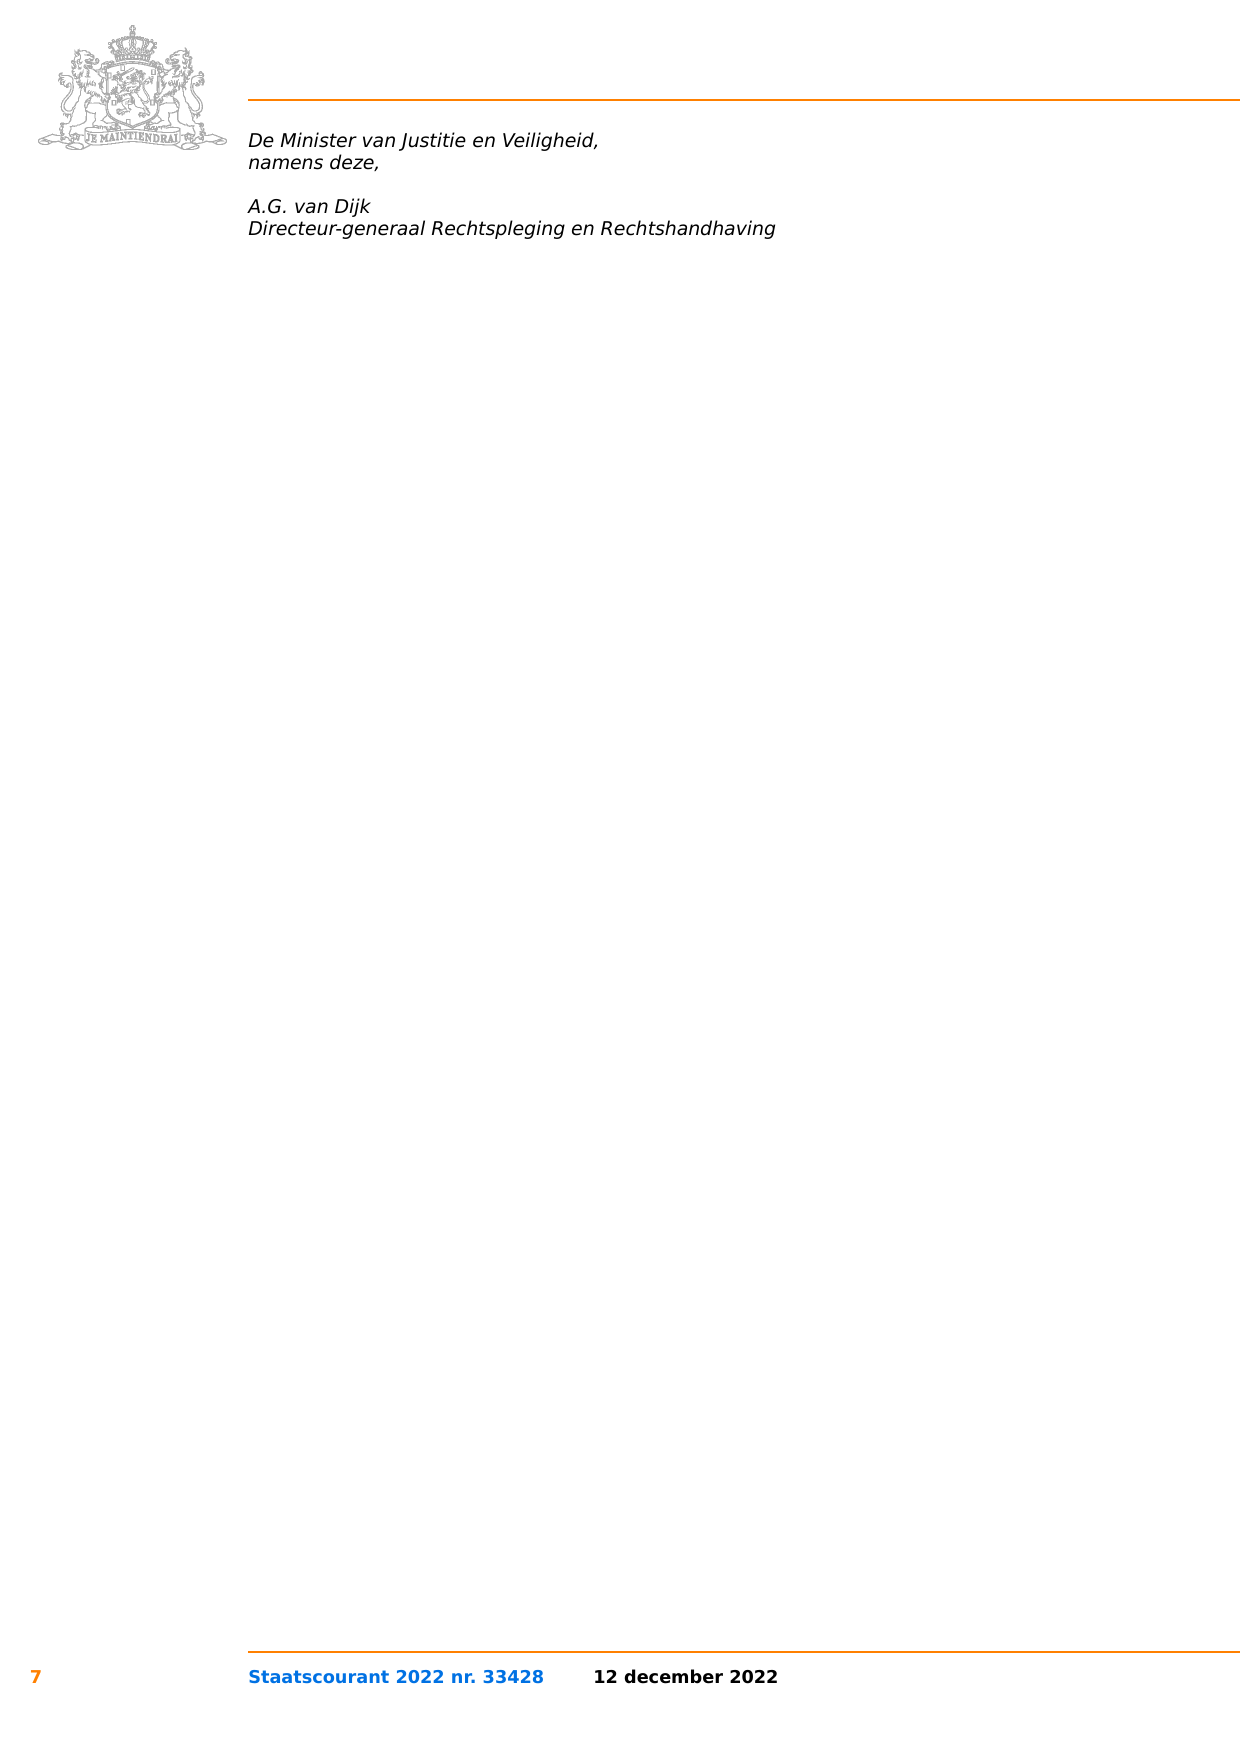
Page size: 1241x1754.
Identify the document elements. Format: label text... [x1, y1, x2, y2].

picture [38, 25, 227, 150]
text De Minister van Justitie en Veiligheid, namens deze, A.G. van Dijk Directeur-generaal Rechtspleging en Rechtshandhaving [248, 130, 1163, 240]
